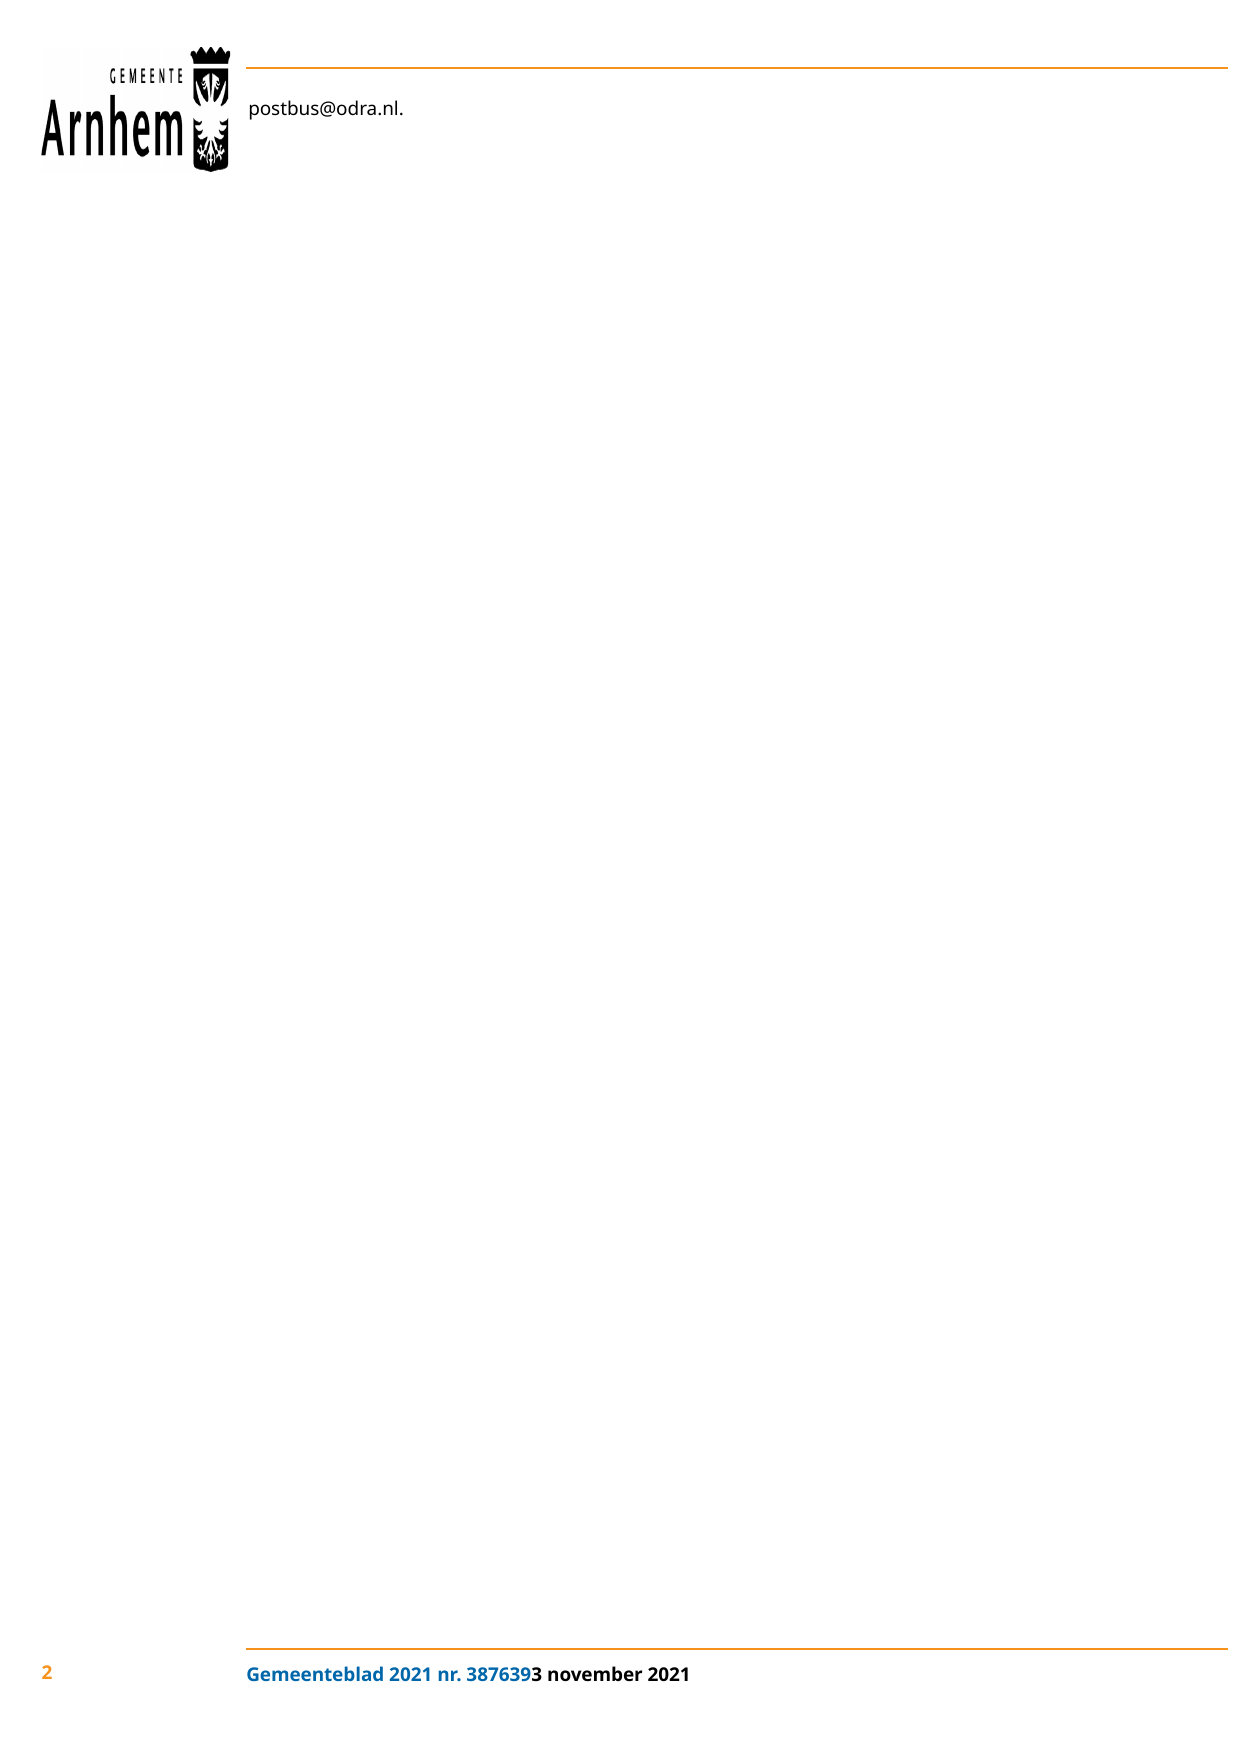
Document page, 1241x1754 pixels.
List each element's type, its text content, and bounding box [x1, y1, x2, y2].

text postbus@odra.nl. [248, 95, 1152, 121]
picture [41, 47, 231, 172]
